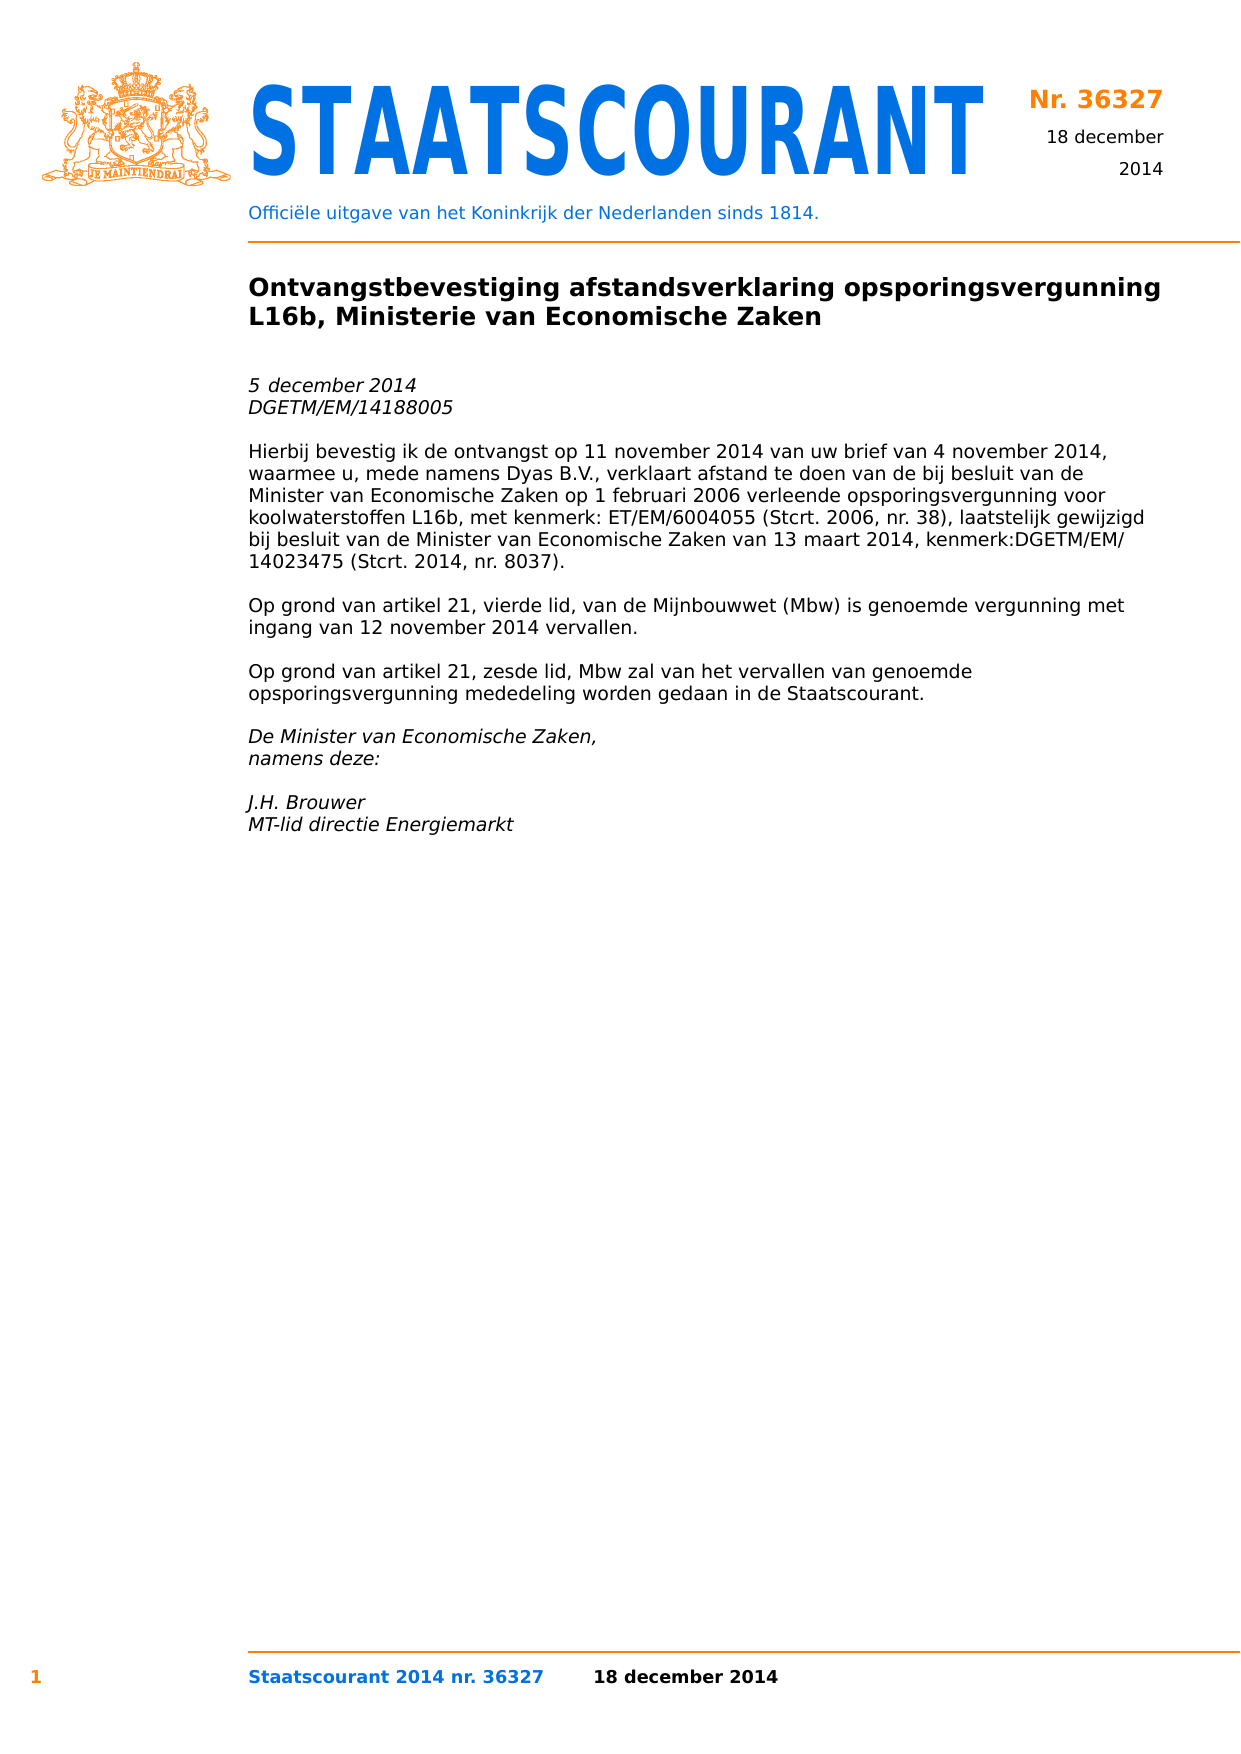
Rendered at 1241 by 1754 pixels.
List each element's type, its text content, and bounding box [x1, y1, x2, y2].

table_cell 18 december [998, 121, 1240, 153]
table_cell 2014 [998, 153, 1240, 203]
subtitle Ontvangstbevestiging afstandsverklaring opsporingsvergunning L16b, Ministerie van Economische Zaken [248, 273, 1163, 331]
table_header Nr. 36327 [998, 62, 1240, 121]
text Op grond van artikel 21, vierde lid, van de Mijnbouwwet (Mbw) is genoemde vergunning met ingang van 12 november 2014 vervallen. [248, 595, 1163, 639]
text DGETM/EM/14188005 [248, 397, 1163, 419]
table_header STAATSCOURANT [248, 62, 998, 203]
table_cell Officiële uitgave van het Koninkrijk der Nederlanden sinds 1814. [248, 203, 1240, 241]
picture [41, 62, 231, 186]
text 5 december 2014 [248, 375, 1163, 397]
text Hierbij bevestig ik de ontvangst op 11 november 2014 van uw brief van 4 november 2014, waarmee u, mede namens Dyas B.V., verklaart afstand te doen van de bij besluit van de Minister van Economische Zaken op 1 februari 2006 verleende opsporingsvergunning voor koolwaterstoffen L16b, met kenmerk: ET/EM/6004055 (Stcrt. 2006, nr. 38), laatstelijk gewijzigd bij besluit van de Minister van Economische Zaken van 13 maart 2014, kenmerk:DGETM/EM/ 14023475 (Stcrt. 2014, nr. 8037). [248, 441, 1163, 573]
table_header [25, 62, 248, 241]
text Op grond van artikel 21, zesde lid, Mbw zal van het vervallen van genoemde opsporingsvergunning mededeling worden gedaan in de Staatscourant. [248, 661, 1163, 704]
text De Minister van Economische Zaken, namens deze: J.H. Brouwer MT-lid directie Energiemarkt [248, 726, 1163, 836]
